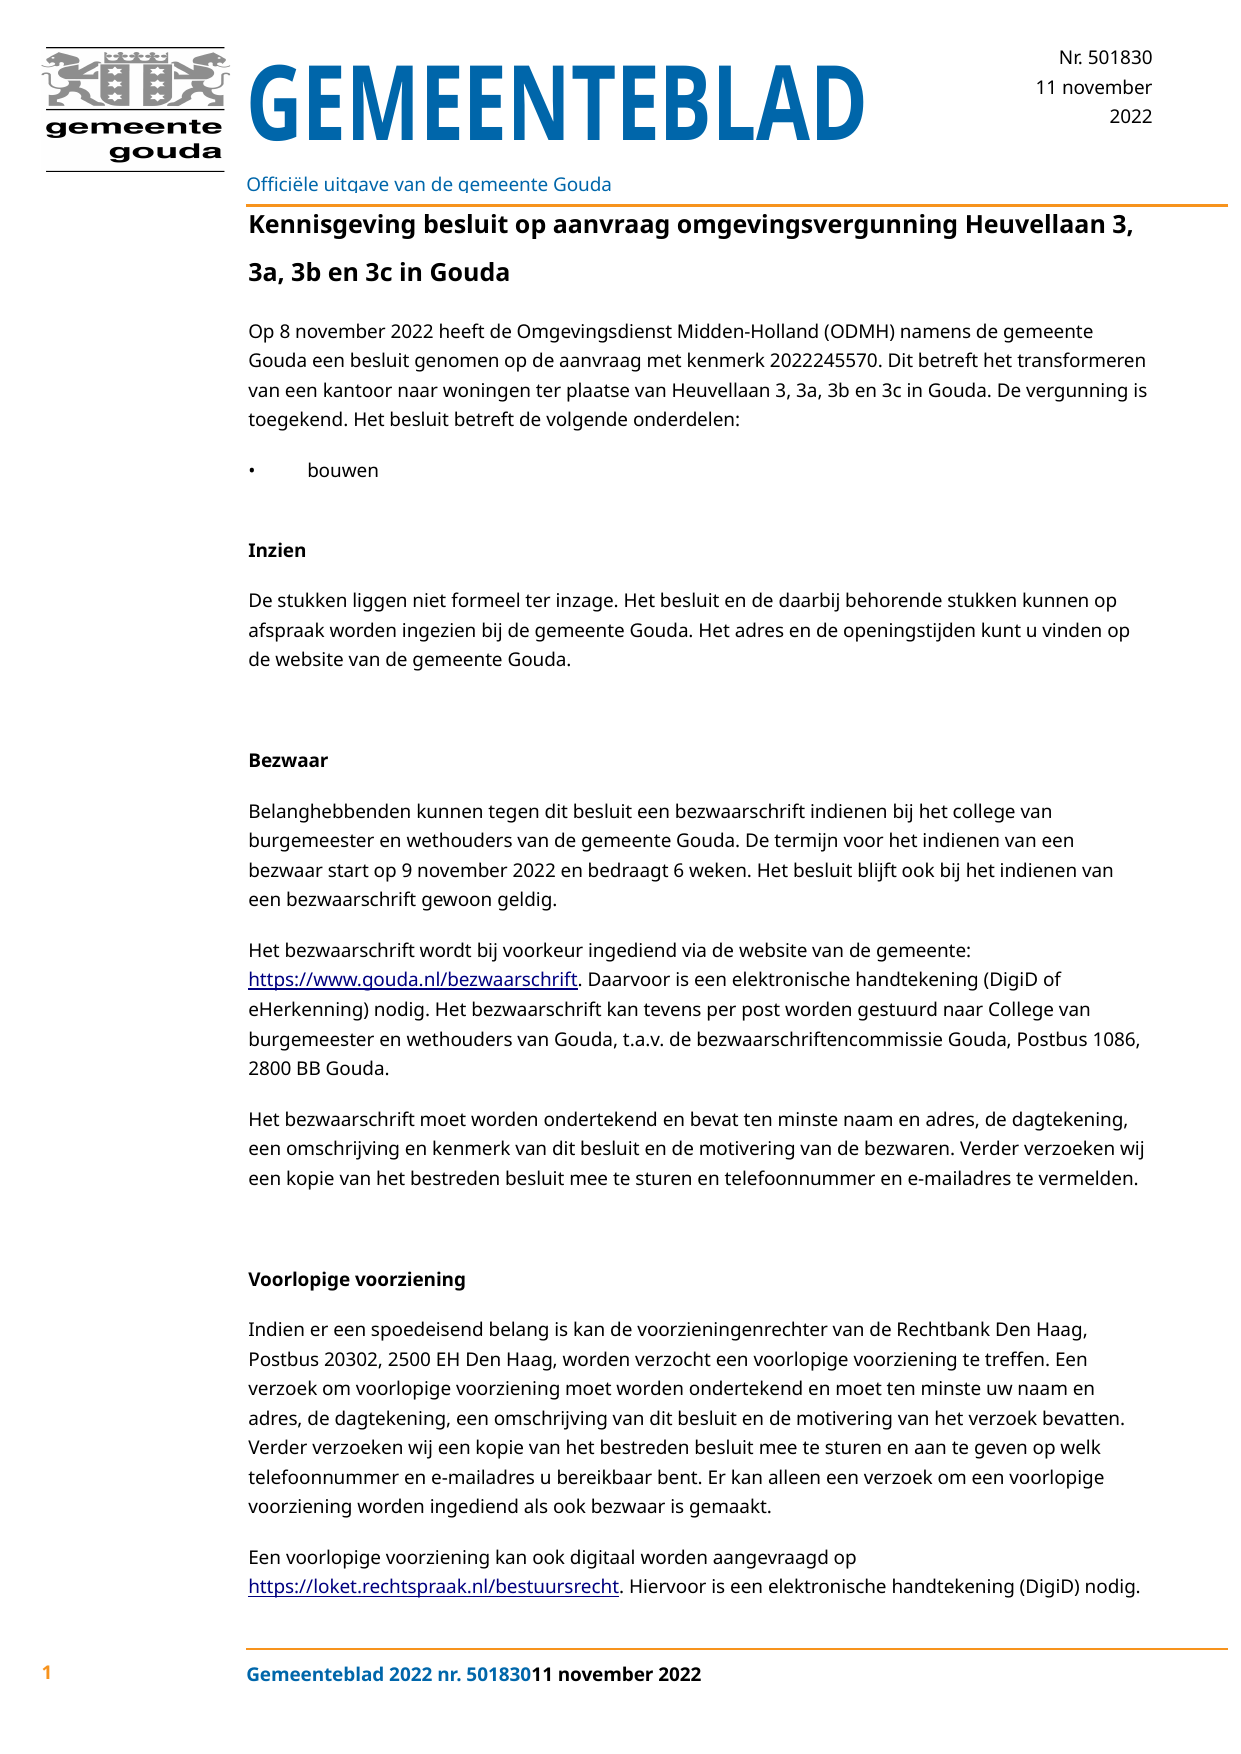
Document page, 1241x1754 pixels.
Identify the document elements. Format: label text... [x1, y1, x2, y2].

list bouwen [248, 457, 1152, 483]
text Belanghebbenden kunnen tegen dit besluit een bezwaarschrift indienen bij het college van burgemeester en wethouders van de gemeente Gouda. De termijn voor het indienen van een bezwaar start op 9 november 2022 en bedraagt 6 weken. Het besluit blijft ook bij het indienen van een bezwaarschrift gewoon geldig. [248, 798, 1152, 912]
text Inzien [248, 537, 1152, 563]
text Kennisgeving besluit op aanvraag omgevingsvergunning Heuvellaan 3, 3a, 3b en 3c in Gouda [248, 207, 1152, 288]
text De stukken liggen niet formeel ter inzage. Het besluit en de daarbij behorende stukken kunnen op afspraak worden ingezien bij de gemeente Gouda. Het adres en de openingstijden kunt u vinden op de website van de gemeente Gouda. [248, 587, 1152, 672]
text Voorlopige voorziening [248, 1266, 1152, 1292]
text Bezwaar [248, 747, 1152, 773]
text Het bezwaarschrift wordt bij voorkeur ingediend via de website van de gemeente: https://www.gouda.nl/bezwaarschrift. Daarvoor is een elektronische handtekening (DigiD of eHerkenning) nodig. Het bezwaarschrift kan tevens per post worden gestuurd naar College van burgemeester en wethouders van Gouda, t.a.v. de bezwaarschriftencommissie Gouda, Postbus 1086, 2800 BB Gouda. [248, 937, 1152, 1081]
text Op 8 november 2022 heeft de Omgevingsdienst Midden-Holland (ODMH) namens de gemeente Gouda een besluit genomen op de aanvraag met kenmerk 2022245570. Dit betreft het transformeren van een kantoor naar woningen ter plaatse van Heuvellaan 3, 3a, 3b en 3c in Gouda. De vergunning is toegekend. Het besluit betreft de volgende onderdelen: [248, 318, 1152, 432]
picture [41, 47, 231, 172]
text Een voorlopige voorziening kan ook digitaal worden aangevraagd op https://loket.rechtspraak.nl/bestuursrecht. Hiervoor is een elektronische handtekening (DigiD) nodig. [248, 1544, 1152, 1599]
text Indien er een spoedeisend belang is kan de voorzieningenrechter van de Rechtbank Den Haag, Postbus 20302, 2500 EH Den Haag, worden verzocht een voorlopige voorziening te treffen. Een verzoek om voorlopige voorziening moet worden ondertekend en moet ten minste uw naam en adres, de dagtekening, een omschrijving van dit besluit en de motivering van het verzoek bevatten. Verder verzoeken wij een kopie van het bestreden besluit mee te sturen en aan te geven op welk telefoonnummer en e-mailadres u bereikbaar bent. Er kan alleen een verzoek om een voorlopige voorziening worden ingediend als ook bezwaar is gemaakt. [248, 1316, 1152, 1519]
text Het bezwaarschrift moet worden ondertekend en bevat ten minste naam en adres, de dagtekening, een omschrijving en kenmerk van dit besluit en de motivering van de bezwaren. Verder verzoeken wij een kopie van het bestreden besluit mee te sturen en telefoonnummer en e-mailadres te vermelden. [248, 1106, 1152, 1191]
